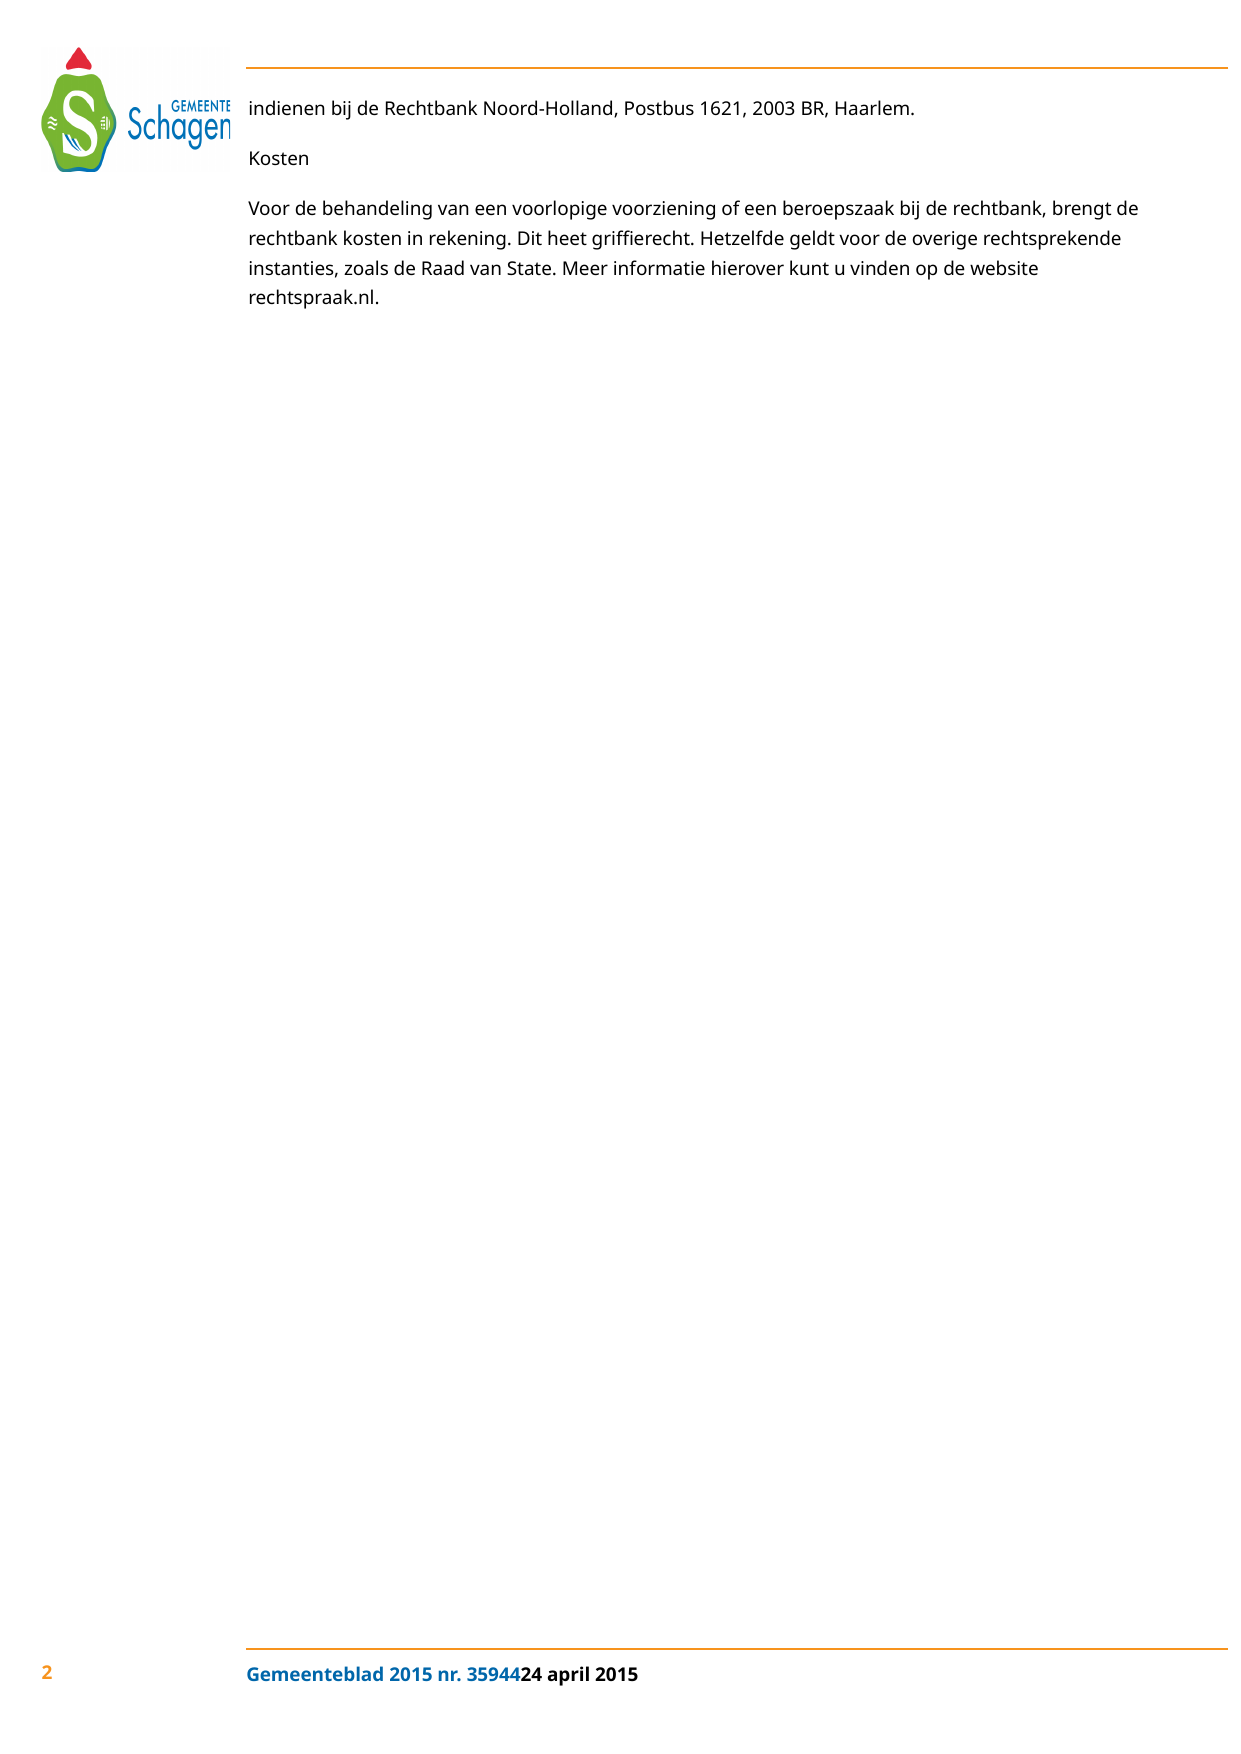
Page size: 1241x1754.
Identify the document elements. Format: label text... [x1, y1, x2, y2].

text Voor de behandeling van een voorlopige voorziening of een beroepszaak bij de rechtbank, brengt de rechtbank kosten in rekening. Dit heet griffierecht. Hetzelfde geldt voor de overige rechtsprekende instanties, zoals de Raad van State. Meer informatie hierover kunt u vinden op de website rechtspraak.nl. [248, 196, 1152, 310]
text indienen bij de Rechtbank Noord-Holland, Postbus 1621, 2003 BR, Haarlem. [248, 95, 1152, 121]
text Kosten [248, 145, 1152, 171]
picture [41, 47, 231, 172]
